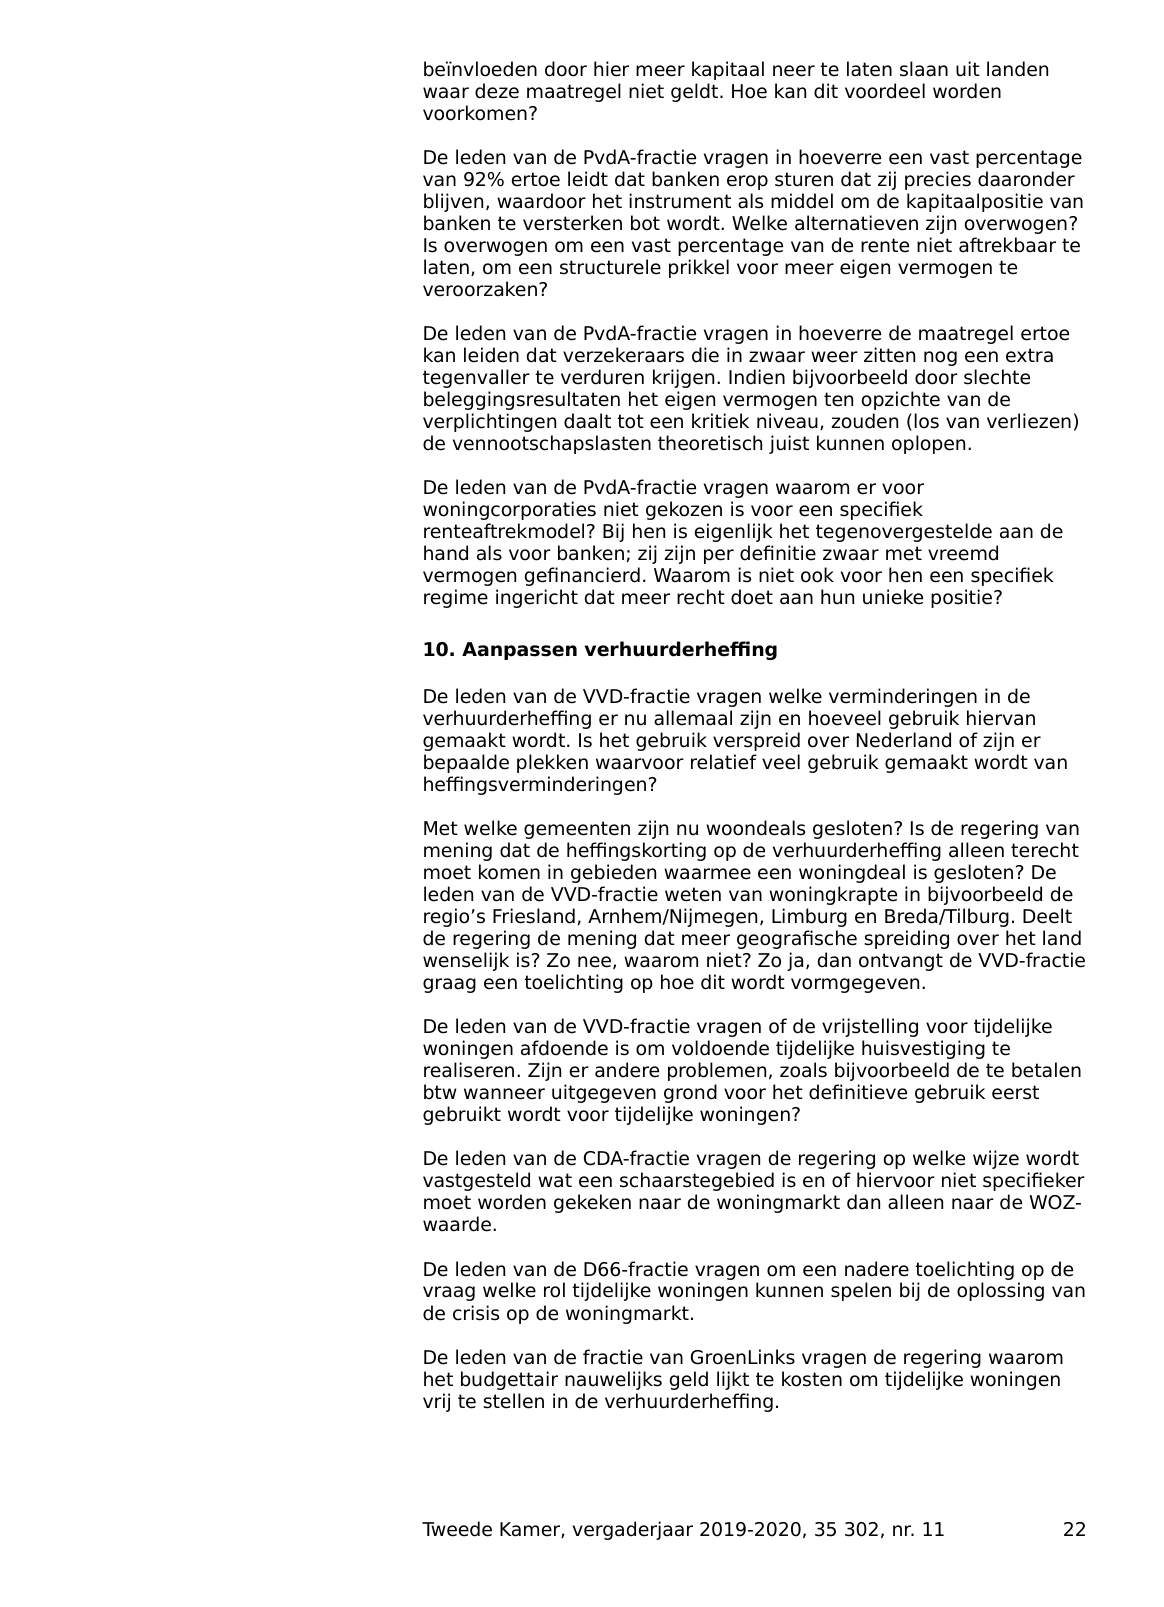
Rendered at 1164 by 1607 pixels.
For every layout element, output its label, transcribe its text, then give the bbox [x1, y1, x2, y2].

text De leden van de PvdA-fractie vragen in hoeverre de maatregel ertoe kan leiden dat verzekeraars die in zwaar weer zitten nog een extra tegenvaller te verduren krijgen. Indien bijvoorbeeld door slechte beleggingsresultaten het eigen vermogen ten opzichte van de verplichtingen daalt tot een kritiek niveau, zouden (los van verliezen) de vennootschapslasten theoretisch juist kunnen oplopen. [422, 323, 1087, 455]
text De leden van de PvdA-fractie vragen in hoeverre een vast percentage van 92% ertoe leidt dat banken erop sturen dat zij precies daaronder blijven, waardoor het instrument als middel om de kapitaalpositie van banken te versterken bot wordt. Welke alternatieven zijn overwogen? Is overwogen om een vast percentage van de rente niet aftrekbaar te laten, om een structurele prikkel voor meer eigen vermogen te veroorzaken? [422, 147, 1087, 301]
text De leden van de CDA-fractie vragen de regering op welke wijze wordt vastgesteld wat een schaarstegebied is en of hiervoor niet specifieker moet worden gekeken naar de woningmarkt dan alleen naar de WOZ-waarde. [422, 1148, 1087, 1236]
text De leden van de fractie van GroenLinks vragen de regering waarom het budgettair nauwelijks geld lijkt te kosten om tijdelijke woningen vrij te stellen in de verhuurderheffing. [422, 1347, 1087, 1412]
text De leden van de PvdA-fractie vragen waarom er voor woningcorporaties niet gekozen is voor een specifiek renteaftrekmodel? Bij hen is eigenlijk het tegenovergestelde aan de hand als voor banken; zij zijn per definitie zwaar met vreemd vermogen gefinancierd. Waarom is niet ook voor hen een specifiek regime ingericht dat meer recht doet aan hun unieke positie? [422, 477, 1087, 609]
text Met welke gemeenten zijn nu woondeals gesloten? Is de regering van mening dat de heffingskorting op de verhuurderheffing alleen terecht moet komen in gebieden waarmee een woningdeal is gesloten? De leden van de VVD-fractie weten van woningkrapte in bijvoorbeeld de regio’s Friesland, Arnhem/Nijmegen, Limburg en Breda/Tilburg. Deelt de regering de mening dat meer geografische spreiding over het land wenselijk is? Zo nee, waarom niet? Zo ja, dan ontvangt de VVD-fractie graag een toelichting op hoe dit wordt vormgegeven. [422, 818, 1087, 994]
text De leden van de VVD-fractie vragen welke verminderingen in de verhuurderheffing er nu allemaal zijn en hoeveel gebruik hiervan gemaakt wordt. Is het gebruik verspreid over Nederland of zijn er bepaalde plekken waarvoor relatief veel gebruik gemaakt wordt van heffingsverminderingen? [422, 686, 1087, 796]
text beïnvloeden door hier meer kapitaal neer te laten slaan uit landen waar deze maatregel niet geldt. Hoe kan dit voordeel worden voorkomen? [422, 59, 1087, 125]
subtitle 10. Aanpassen verhuurderheffing [422, 639, 1087, 661]
text De leden van de VVD-fractie vragen of de vrijstelling voor tijdelijke woningen afdoende is om voldoende tijdelijke huisvestiging te realiseren. Zijn er andere problemen, zoals bijvoorbeeld de te betalen btw wanneer uitgegeven grond voor het definitieve gebruik eerst gebruikt wordt voor tijdelijke woningen? [422, 1016, 1087, 1126]
text De leden van de D66-fractie vragen om een nadere toelichting op de vraag welke rol tijdelijke woningen kunnen spelen bij de oplossing van de crisis op de woningmarkt. [422, 1258, 1087, 1324]
